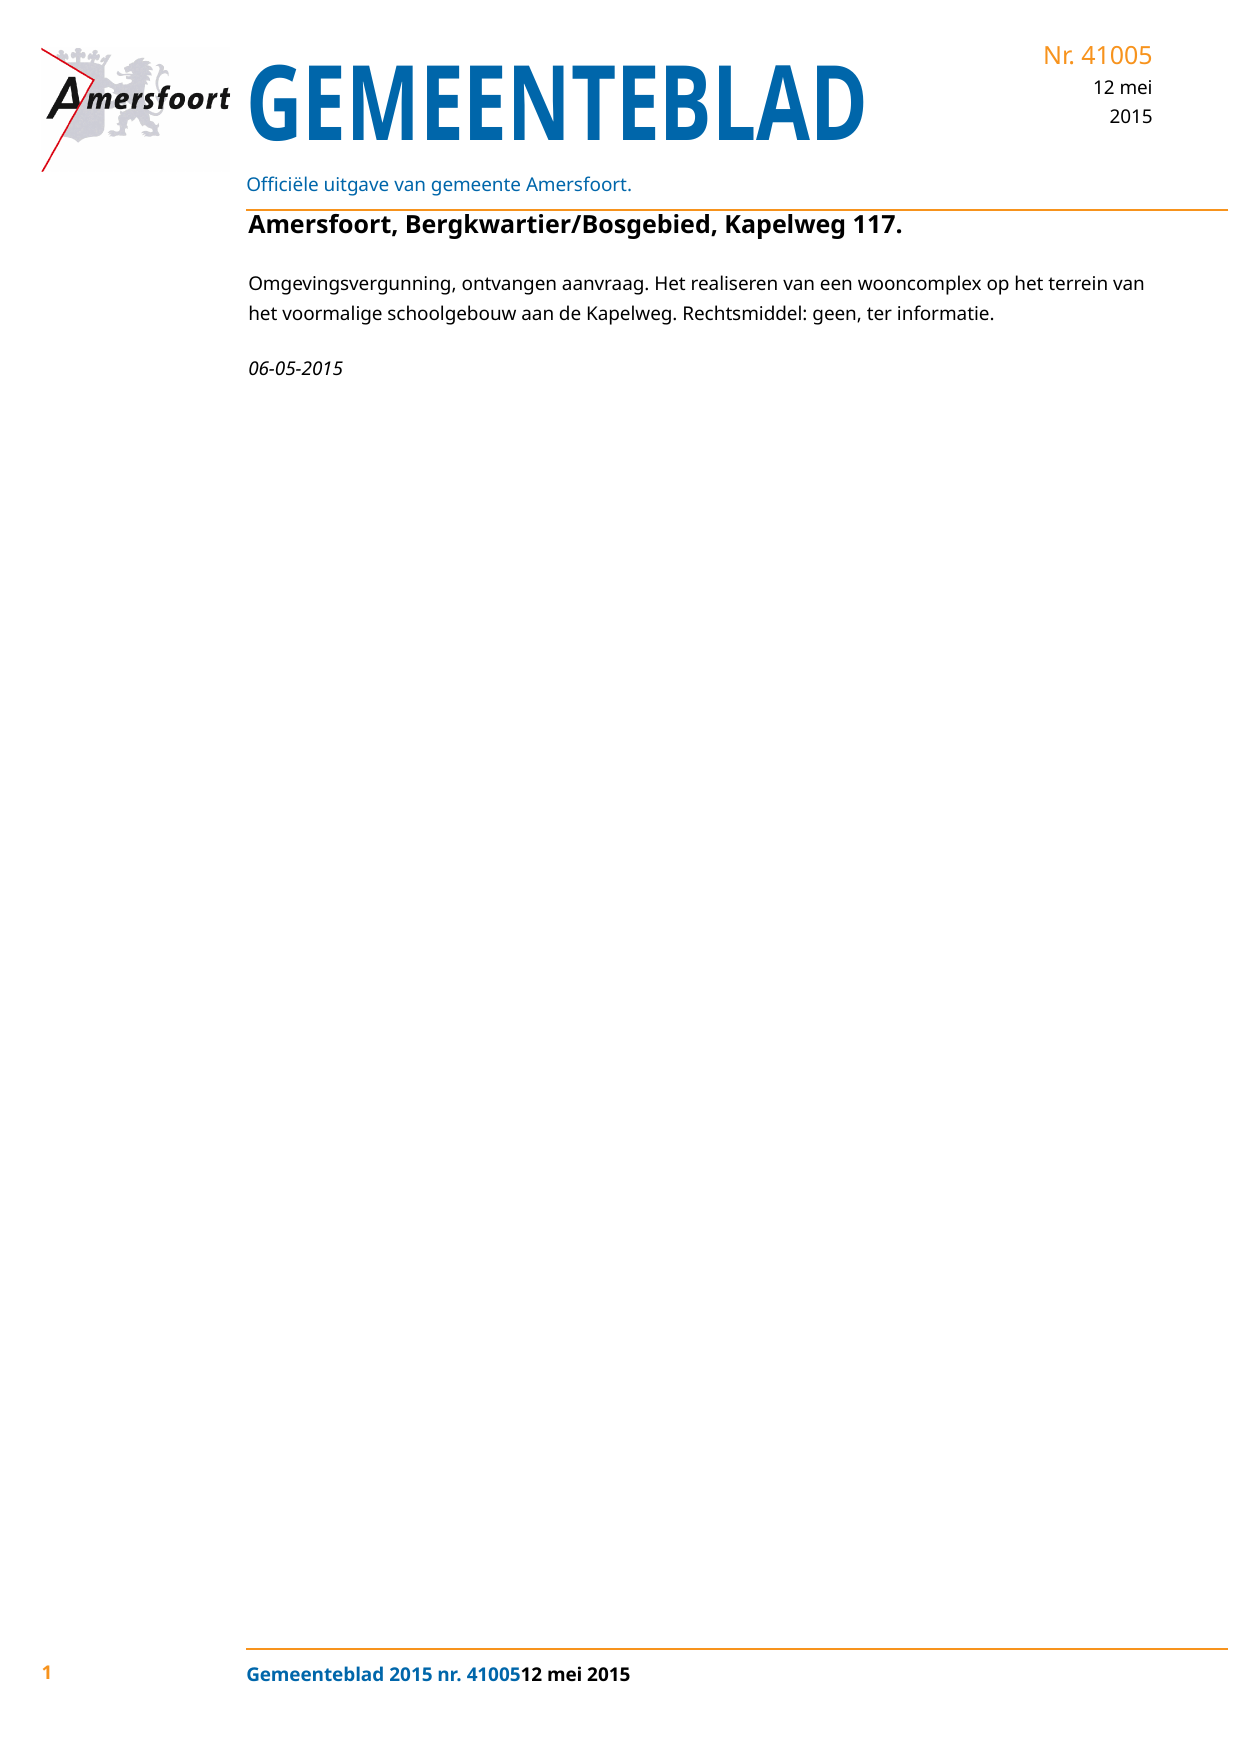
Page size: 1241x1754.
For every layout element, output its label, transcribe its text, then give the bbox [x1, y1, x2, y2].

text Omgevingsvergunning, ontvangen aanvraag. Het realiseren van een wooncomplex op het terrein van het voormalige schoolgebouw aan de Kapelweg. Rechtsmiddel: geen, ter informatie. [248, 270, 1152, 326]
picture [41, 47, 231, 172]
text 06-05-2015 [248, 355, 1152, 381]
text Amersfoort, Bergkwartier/Bosgebied, Kapelweg 117. [248, 211, 1152, 241]
